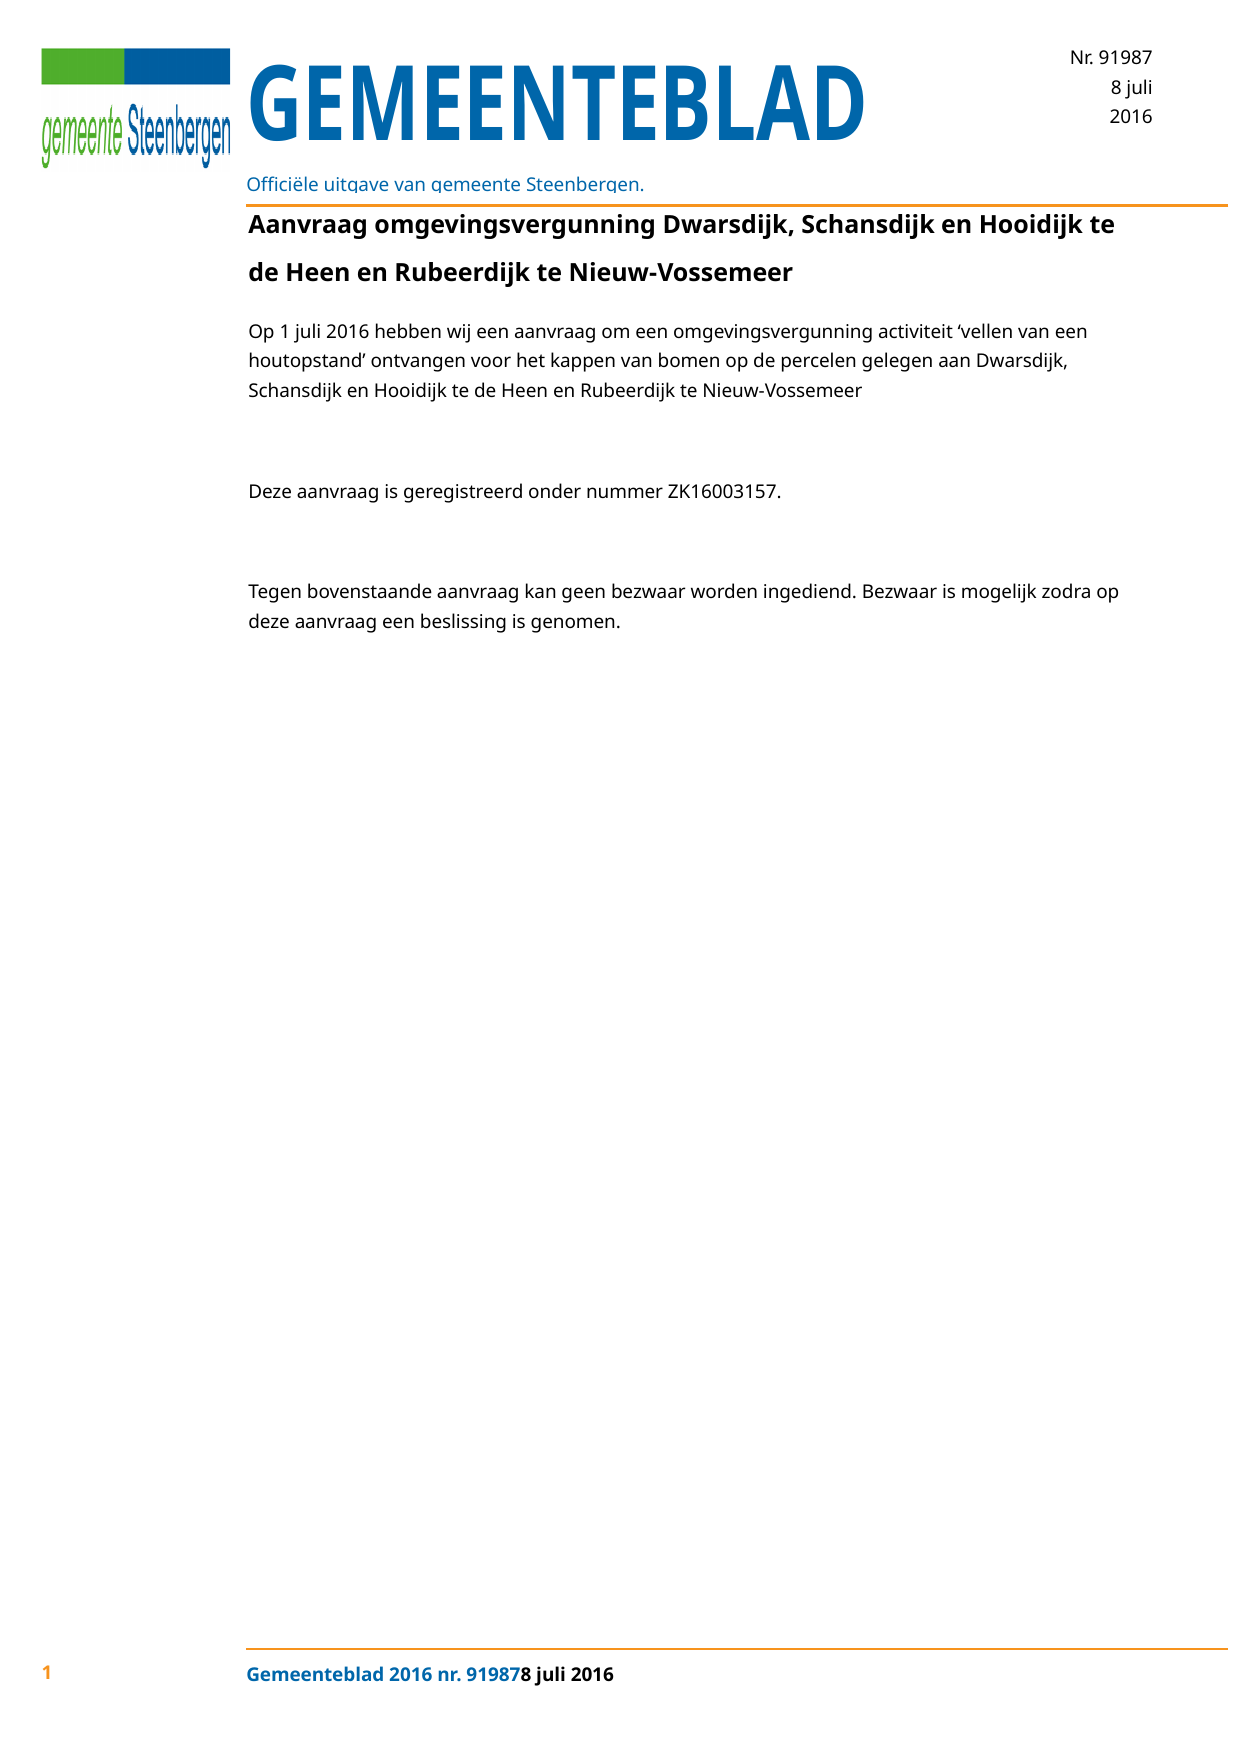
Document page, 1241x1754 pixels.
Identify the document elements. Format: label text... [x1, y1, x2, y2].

picture [41, 47, 231, 172]
text Aanvraag omgevingsvergunning Dwarsdijk, Schansdijk en Hooidijk te de Heen en Rubeerdijk te Nieuw-Vossemeer [248, 207, 1152, 288]
text Op 1 juli 2016 hebben wij een aanvraag om een omgevingsvergunning activiteit ‘vellen van een houtopstand’ ontvangen voor het kappen van bomen op de percelen gelegen aan Dwarsdijk, Schansdijk en Hooidijk te de Heen en Rubeerdijk te Nieuw-Vossemeer [248, 318, 1152, 403]
text Deze aanvraag is geregistreerd onder nummer ZK16003157. [248, 478, 1152, 504]
text Tegen bovenstaande aanvraag kan geen bezwaar worden ingediend. Bezwaar is mogelijk zodra op deze aanvraag een beslissing is genomen. [248, 579, 1152, 634]
